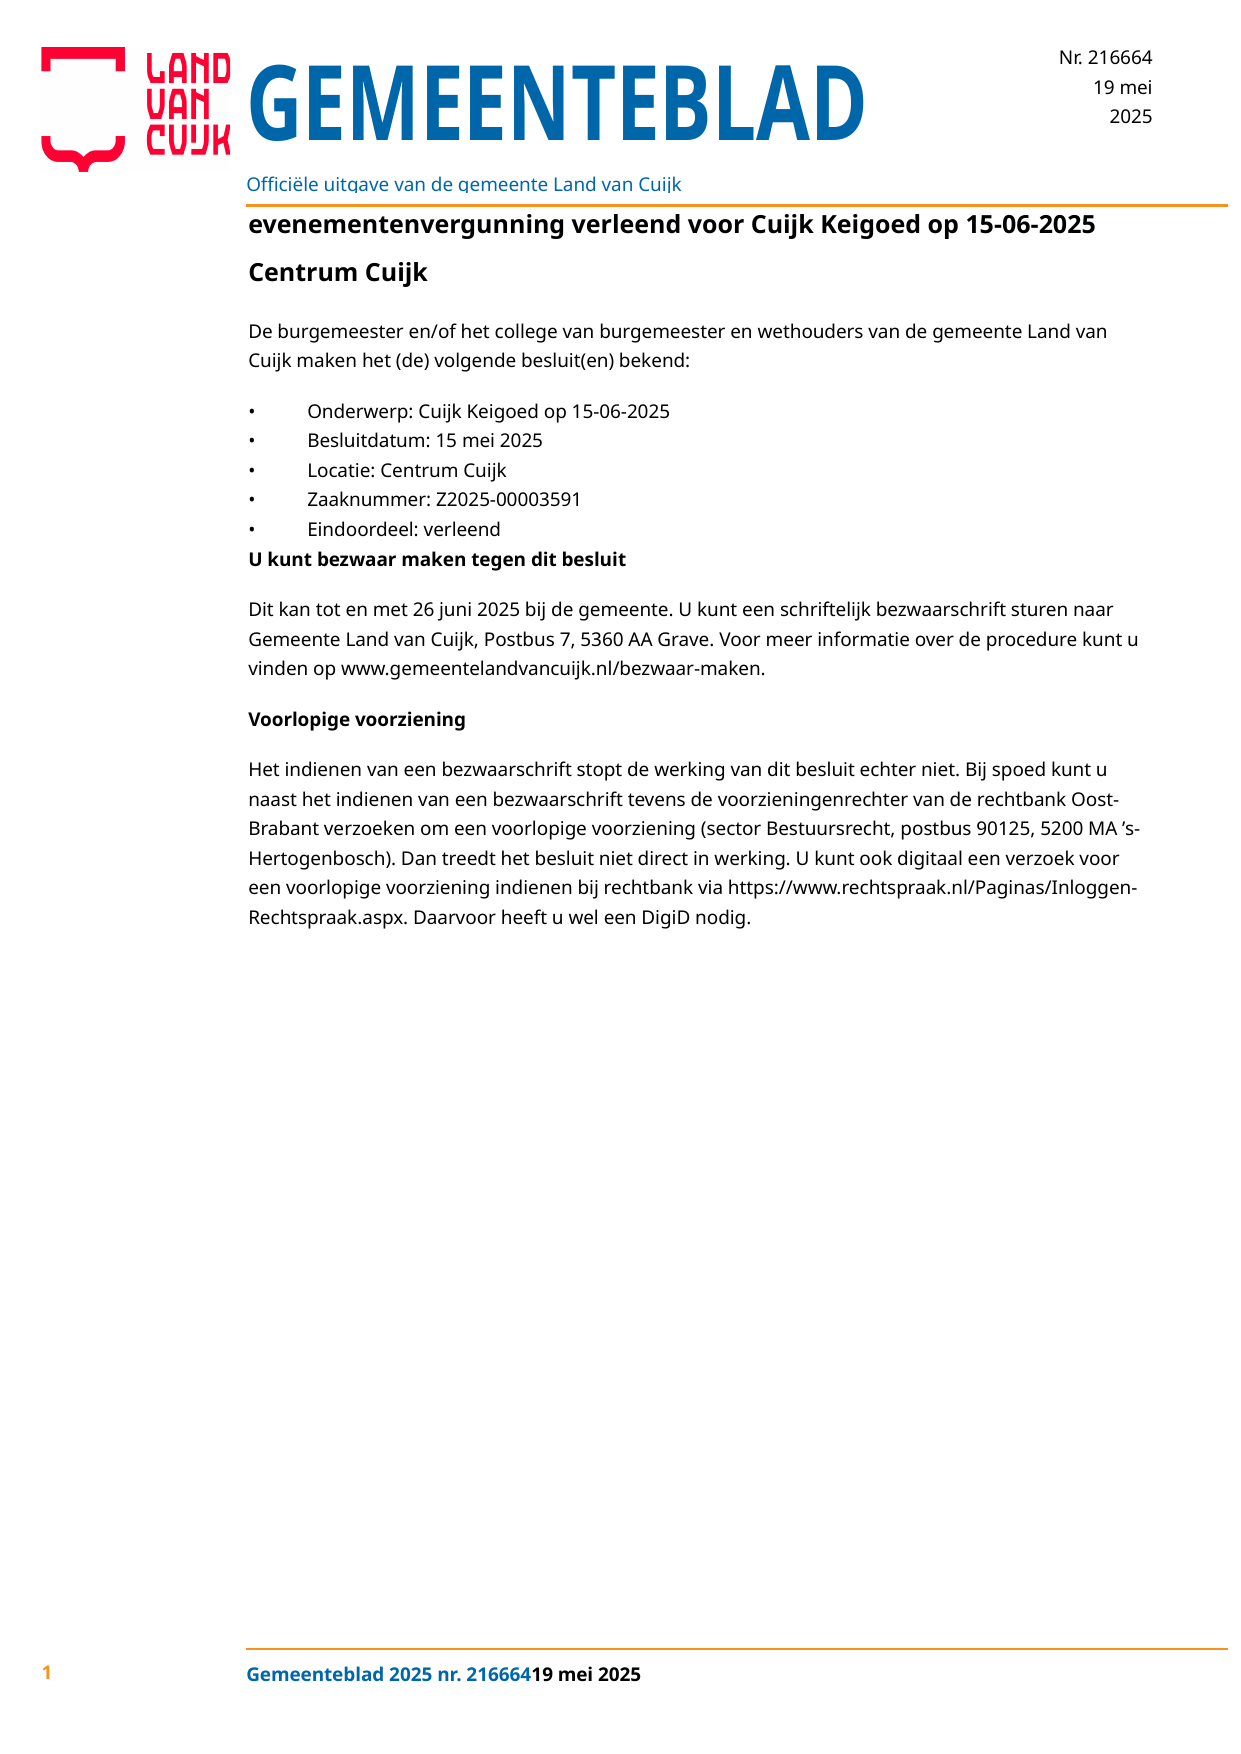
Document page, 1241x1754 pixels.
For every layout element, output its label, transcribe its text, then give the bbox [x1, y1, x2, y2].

list Eindoordeel: verleend [248, 516, 1152, 542]
list Locatie: Centrum Cuijk [248, 457, 1152, 483]
list Zaaknummer: Z2025-00003591 [248, 487, 1152, 512]
text Voorlopige voorziening [248, 706, 1152, 732]
list Besluitdatum: 15 mei 2025 [248, 427, 1152, 453]
text De burgemeester en/of het college van burgemeester en wethouders van de gemeente Land van Cuijk maken het (de) volgende besluit(en) bekend: [248, 318, 1152, 373]
picture [41, 47, 231, 172]
text Het indienen van een bezwaarschrift stopt de werking van dit besluit echter niet. Bij spoed kunt u naast het indienen van een bezwaarschrift tevens de voorzieningenrechter van de rechtbank Oost-Brabant verzoeken om een voorlopige voorziening (sector Bestuursrecht, postbus 90125, 5200 MA ’s-Hertogenbosch). Dan treedt het besluit niet direct in werking. U kunt ook digitaal een verzoek voor een voorlopige voorziening indienen bij rechtbank via https://www.rechtspraak.nl/Paginas/Inloggen-Rechtspraak.aspx. Daarvoor heeft u wel een DigiD nodig. [248, 756, 1152, 930]
text Dit kan tot en met 26 juni 2025 bij de gemeente. U kunt een schriftelijk bezwaarschrift sturen naar Gemeente Land van Cuijk, Postbus 7, 5360 AA Grave. Voor meer informatie over de procedure kunt u vinden op www.gemeentelandvancuijk.nl/bezwaar-maken. [248, 596, 1152, 681]
text evenementenvergunning verleend voor Cuijk Keigoed op 15-06-2025 Centrum Cuijk [248, 207, 1152, 288]
text U kunt bezwaar maken tegen dit besluit [248, 546, 1152, 572]
list Onderwerp: Cuijk Keigoed op 15-06-2025 [248, 398, 1152, 424]
